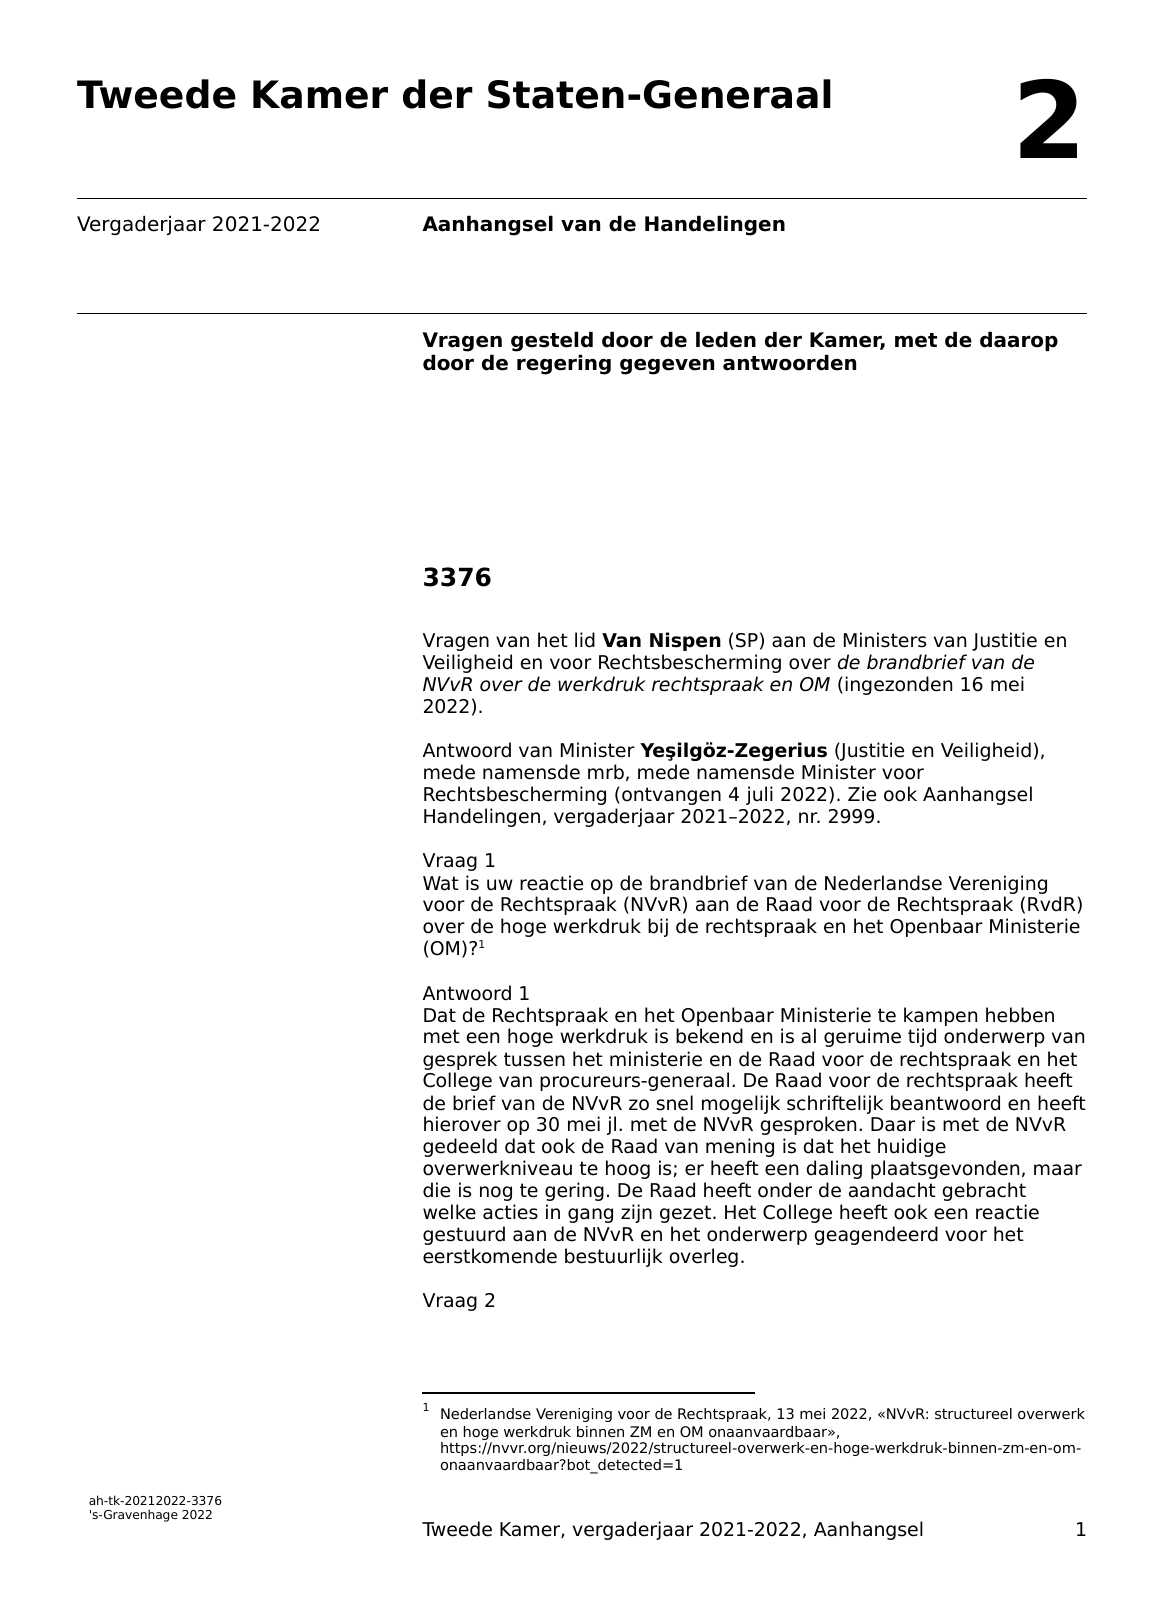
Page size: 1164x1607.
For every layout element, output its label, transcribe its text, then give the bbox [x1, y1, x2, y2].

table_cell [77, 314, 422, 375]
table_cell Vergaderjaar 2021-2022 [77, 199, 422, 313]
text Antwoord 1 [422, 982, 1087, 1004]
text 3376 [422, 563, 1087, 592]
text Nederlandse Vereniging voor de Rechtspraak, 13 mei 2022, «NVvR: structureel overwerk en hoge werkdruk binnen ZM en OM onaanvaardbaar», https://nvvr.org/nieuws/2022/structureel-overwerk-en-hoge-werkdruk-binnen-zm-en-om-onaanvaardbaar?bot_detected=1 [422, 1402, 1087, 1474]
text Dat de Rechtspraak en het Openbaar Ministerie te kampen hebben met een hoge werkdruk is bekend en is al geruime tijd onderwerp van gesprek tussen het ministerie en de Raad voor de rechtspraak en het College van procureurs-generaal. De Raad voor de rechtspraak heeft de brief van de NVvR zo snel mogelijk schriftelijk beantwoord en heeft hierover op 30 mei jl. met de NVvR gesproken. Daar is met de NVvR gedeeld dat ook de Raad van mening is dat het huidige overwerkniveau te hoog is; er heeft een daling plaatsgevonden, maar die is nog te gering. De Raad heeft onder de aandacht gebracht welke acties in gang zijn gezet. Het College heeft ook een reactie gestuurd aan de NVvR en het onderwerp geagendeerd voor het eerstkomende bestuurlijk overleg. [422, 1004, 1087, 1268]
table_cell Aanhangsel van de Handelingen [422, 199, 1087, 313]
text Wat is uw reactie op de brandbrief van de Nederlandse Vereniging voor de Rechtspraak (NVvR) aan de Raad voor de Rechtspraak (RvdR) over de hoge werkdruk bij de rechtspraak en het Openbaar Ministerie (OM)? [422, 872, 1087, 960]
table_cell Vragen gesteld door de leden der Kamer, met de daarop door de regering gegeven antwoorden [422, 314, 1087, 375]
text 's-Gravenhage 2022 [88, 1508, 323, 1522]
text Vraag 2 [422, 1290, 1087, 1312]
text Vraag 1 [422, 850, 1087, 872]
table_header 2 [886, 59, 1087, 198]
text Vragen van het lid Van Nispen (SP) aan de Ministers van Justitie en Veiligheid en voor Rechtsbescherming over de brandbrief van de NVvR over de werkdruk rechtspraak en OM (ingezonden 16 mei 2022). [422, 630, 1087, 718]
text ah-tk-20212022-3376 [88, 1494, 323, 1508]
table_header Tweede Kamer der Staten-Generaal [77, 59, 886, 198]
text Antwoord van Minister Yeşilgöz-Zegerius (Justitie en Veiligheid), mede namensde mrb, mede namensde Minister voor Rechtsbescherming (ontvangen 4 juli 2022). Zie ook Aanhangsel Handelingen, vergaderjaar 2021–2022, nr. 2999. [422, 740, 1087, 828]
